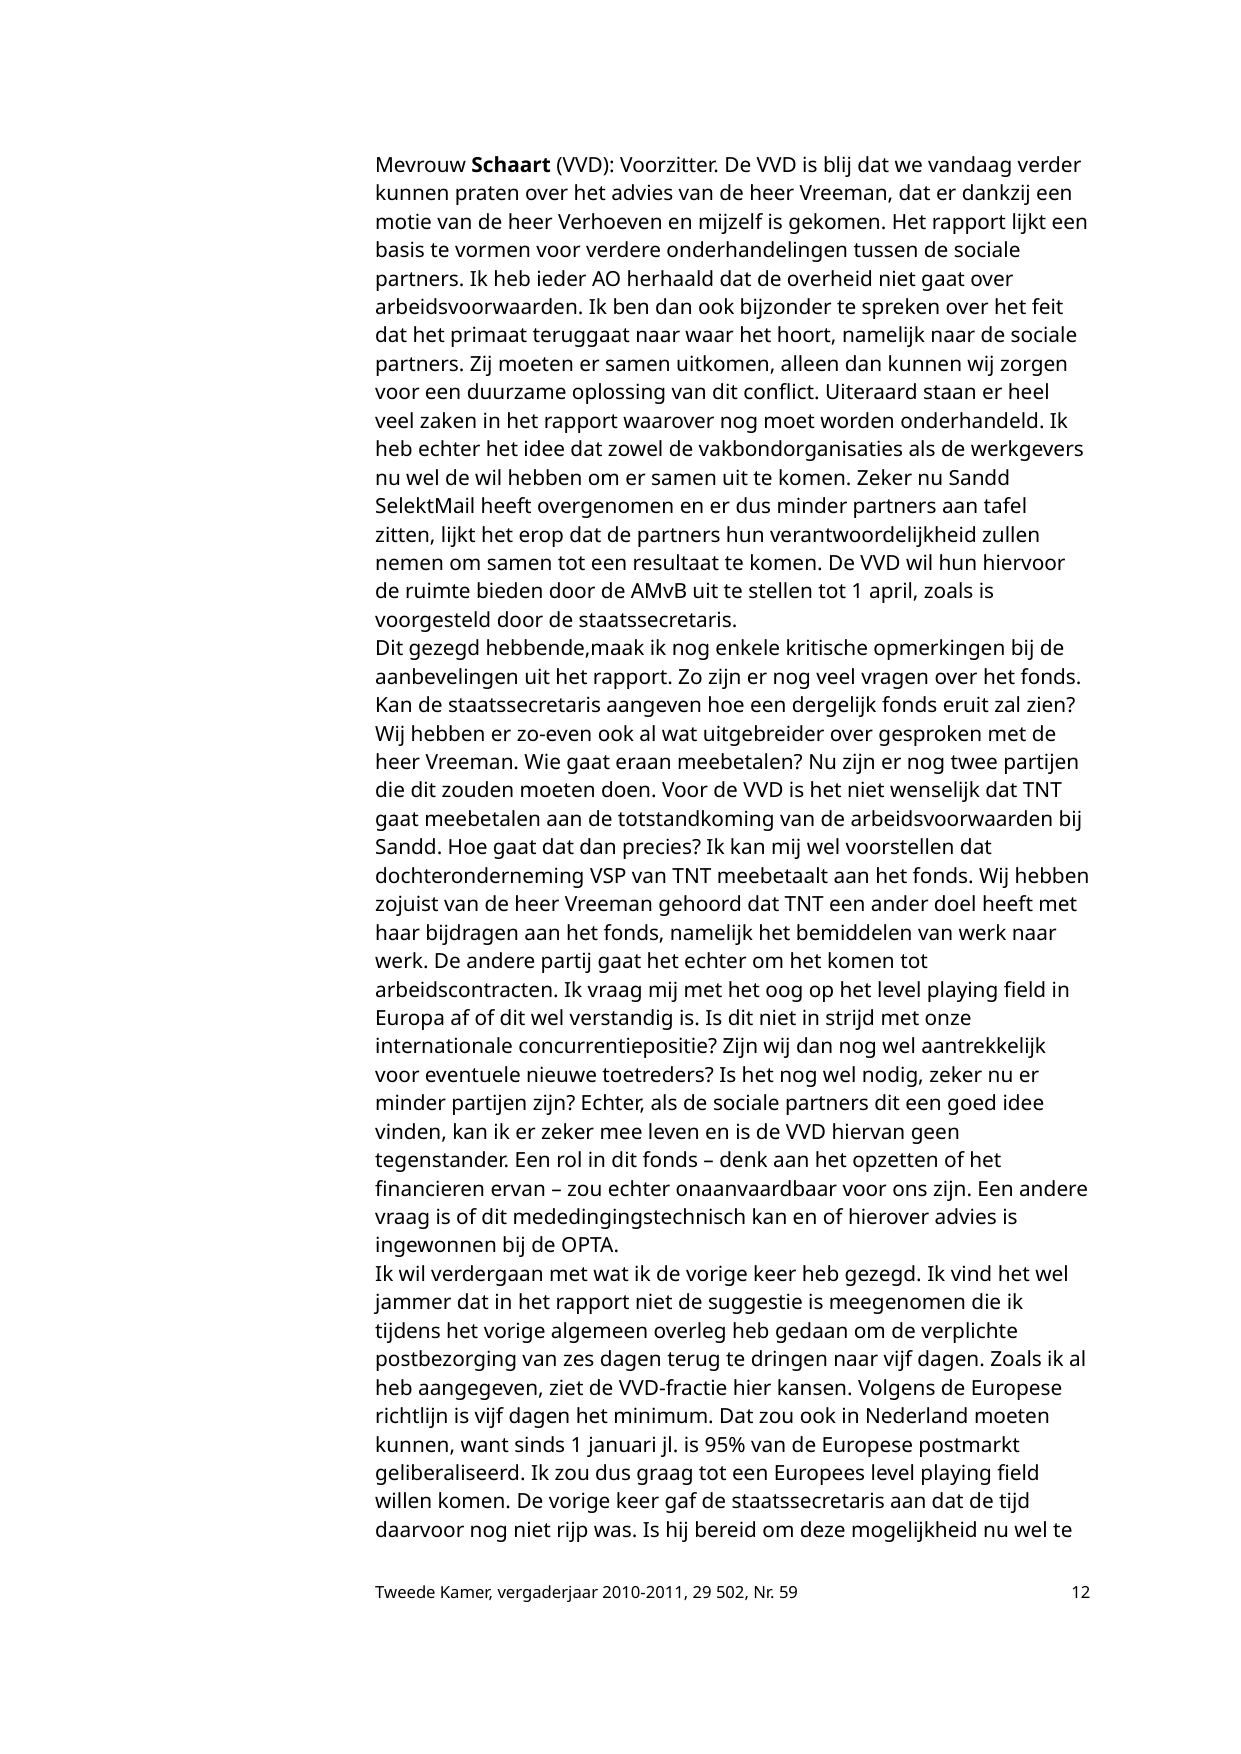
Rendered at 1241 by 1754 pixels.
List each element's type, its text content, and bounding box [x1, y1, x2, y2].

text Dit gezegd hebbende,maak ik nog enkele kritische opmerkingen bij de aanbevelingen uit het rapport. Zo zijn er nog veel vragen over het fonds. Kan de staatssecretaris aangeven hoe een dergelijk fonds eruit zal zien? Wij hebben er zo-even ook al wat uitgebreider over gesproken met de heer Vreeman. Wie gaat eraan meebetalen? Nu zijn er nog twee partijen die dit zouden moeten doen. Voor de VVD is het niet wenselijk dat TNT gaat meebetalen aan de totstandkoming van de arbeidsvoorwaarden bij Sandd. Hoe gaat dat dan precies? Ik kan mij wel voorstellen dat dochteronderneming VSP van TNT meebetaalt aan het fonds. Wij hebben zojuist van de heer Vreeman gehoord dat TNT een ander doel heeft met haar bijdragen aan het fonds, namelijk het bemiddelen van werk naar werk. De andere partij gaat het echter om het komen tot arbeidscontracten. Ik vraag mij met het oog op het level playing field in Europa af of dit wel verstandig is. Is dit niet in strijd met onze internationale concurrentiepositie? Zijn wij dan nog wel aantrekkelijk voor eventuele nieuwe toetreders? Is het nog wel nodig, zeker nu er minder partijen zijn? Echter, als de sociale partners dit een goed idee vinden, kan ik er zeker mee leven en is de VVD hiervan geen tegenstander. Een rol in dit fonds – denk aan het opzetten of het financieren ervan – zou echter onaanvaardbaar voor ons zijn. Een andere vraag is of dit mededingingstechnisch kan en of hierover advies is ingewonnen bij de OPTA. [375, 633, 1090, 1259]
text Ik wil verdergaan met wat ik de vorige keer heb gezegd. Ik vind het wel jammer dat in het rapport niet de suggestie is meegenomen die ik tijdens het vorige algemeen overleg heb gedaan om de verplichte postbezorging van zes dagen terug te dringen naar vijf dagen. Zoals ik al heb aangegeven, ziet de VVD-fractie hier kansen. Volgens de Europese richtlijn is vijf dagen het minimum. Dat zou ook in Nederland moeten kunnen, want sinds 1 januari jl. is 95% van de Europese postmarkt geliberaliseerd. Ik zou dus graag tot een Europees level playing field willen komen. De vorige keer gaf de staatssecretaris aan dat de tijd daarvoor nog niet rijp was. Is hij bereid om deze mogelijkheid nu wel te [375, 1259, 1090, 1543]
text Mevrouw Schaart (VVD): Voorzitter. De VVD is blij dat we vandaag verder kunnen praten over het advies van de heer Vreeman, dat er dankzij een motie van de heer Verhoeven en mijzelf is gekomen. Het rapport lijkt een basis te vormen voor verdere onderhandelingen tussen de sociale partners. Ik heb ieder AO herhaald dat de overheid niet gaat over arbeidsvoorwaarden. Ik ben dan ook bijzonder te spreken over het feit dat het primaat teruggaat naar waar het hoort, namelijk naar de sociale partners. Zij moeten er samen uitkomen, alleen dan kunnen wij zorgen voor een duurzame oplossing van dit conflict. Uiteraard staan er heel veel zaken in het rapport waarover nog moet worden onderhandeld. Ik heb echter het idee dat zowel de vakbondorganisaties als de werkgevers nu wel de wil hebben om er samen uit te komen. Zeker nu Sandd SelektMail heeft overgenomen en er dus minder partners aan tafel zitten, lijkt het erop dat de partners hun verantwoordelijkheid zullen nemen om samen tot een resultaat te komen. De VVD wil hun hiervoor de ruimte bieden door de AMvB uit te stellen tot 1 april, zoals is voorgesteld door de staatssecretaris. [375, 150, 1090, 633]
